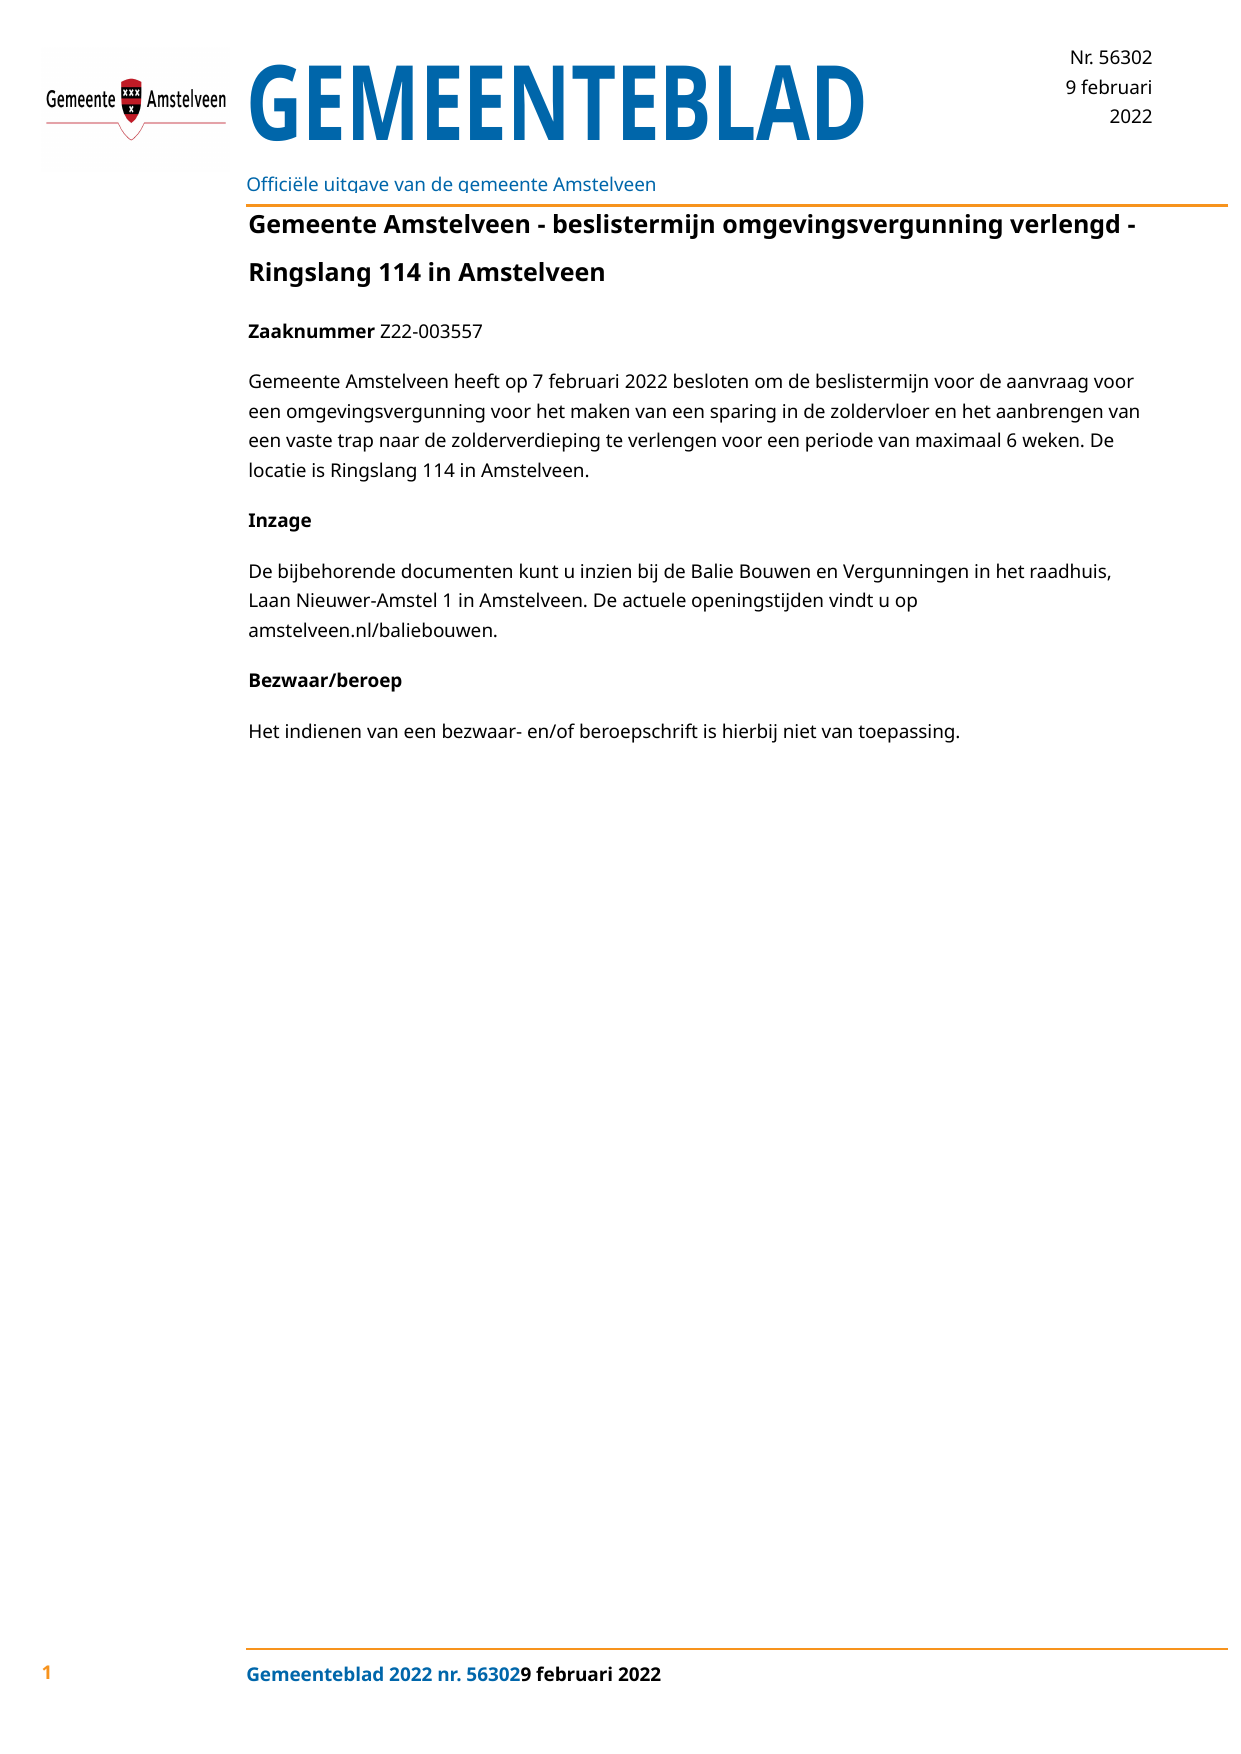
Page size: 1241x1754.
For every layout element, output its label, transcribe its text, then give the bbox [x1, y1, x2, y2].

text Gemeente Amstelveen - beslistermijn omgevingsvergunning verlengd - Ringslang 114 in Amstelveen [248, 207, 1152, 288]
text Het indienen van een bezwaar- en/of beroepschrift is hierbij niet van toepassing. [248, 718, 1152, 744]
text Gemeente Amstelveen heeft op 7 februari 2022 besloten om de beslistermijn voor de aanvraag voor een omgevingsvergunning voor het maken van een sparing in de zoldervloer en het aanbrengen van een vaste trap naar de zolderverdieping te verlengen voor een periode van maximaal 6 weken. De locatie is Ringslang 114 in Amstelveen. [248, 368, 1152, 483]
text De bijbehorende documenten kunt u inzien bij de Balie Bouwen en Vergunningen in het raadhuis, Laan Nieuwer-Amstel 1 in Amstelveen. De actuele openingstijden vindt u op amstelveen.nl/baliebouwen. [248, 558, 1152, 643]
text Zaaknummer Z22-003557 [248, 318, 1152, 344]
picture [41, 47, 231, 172]
text Inzage [248, 507, 1152, 533]
text Bezwaar/beroep [248, 667, 1152, 693]
